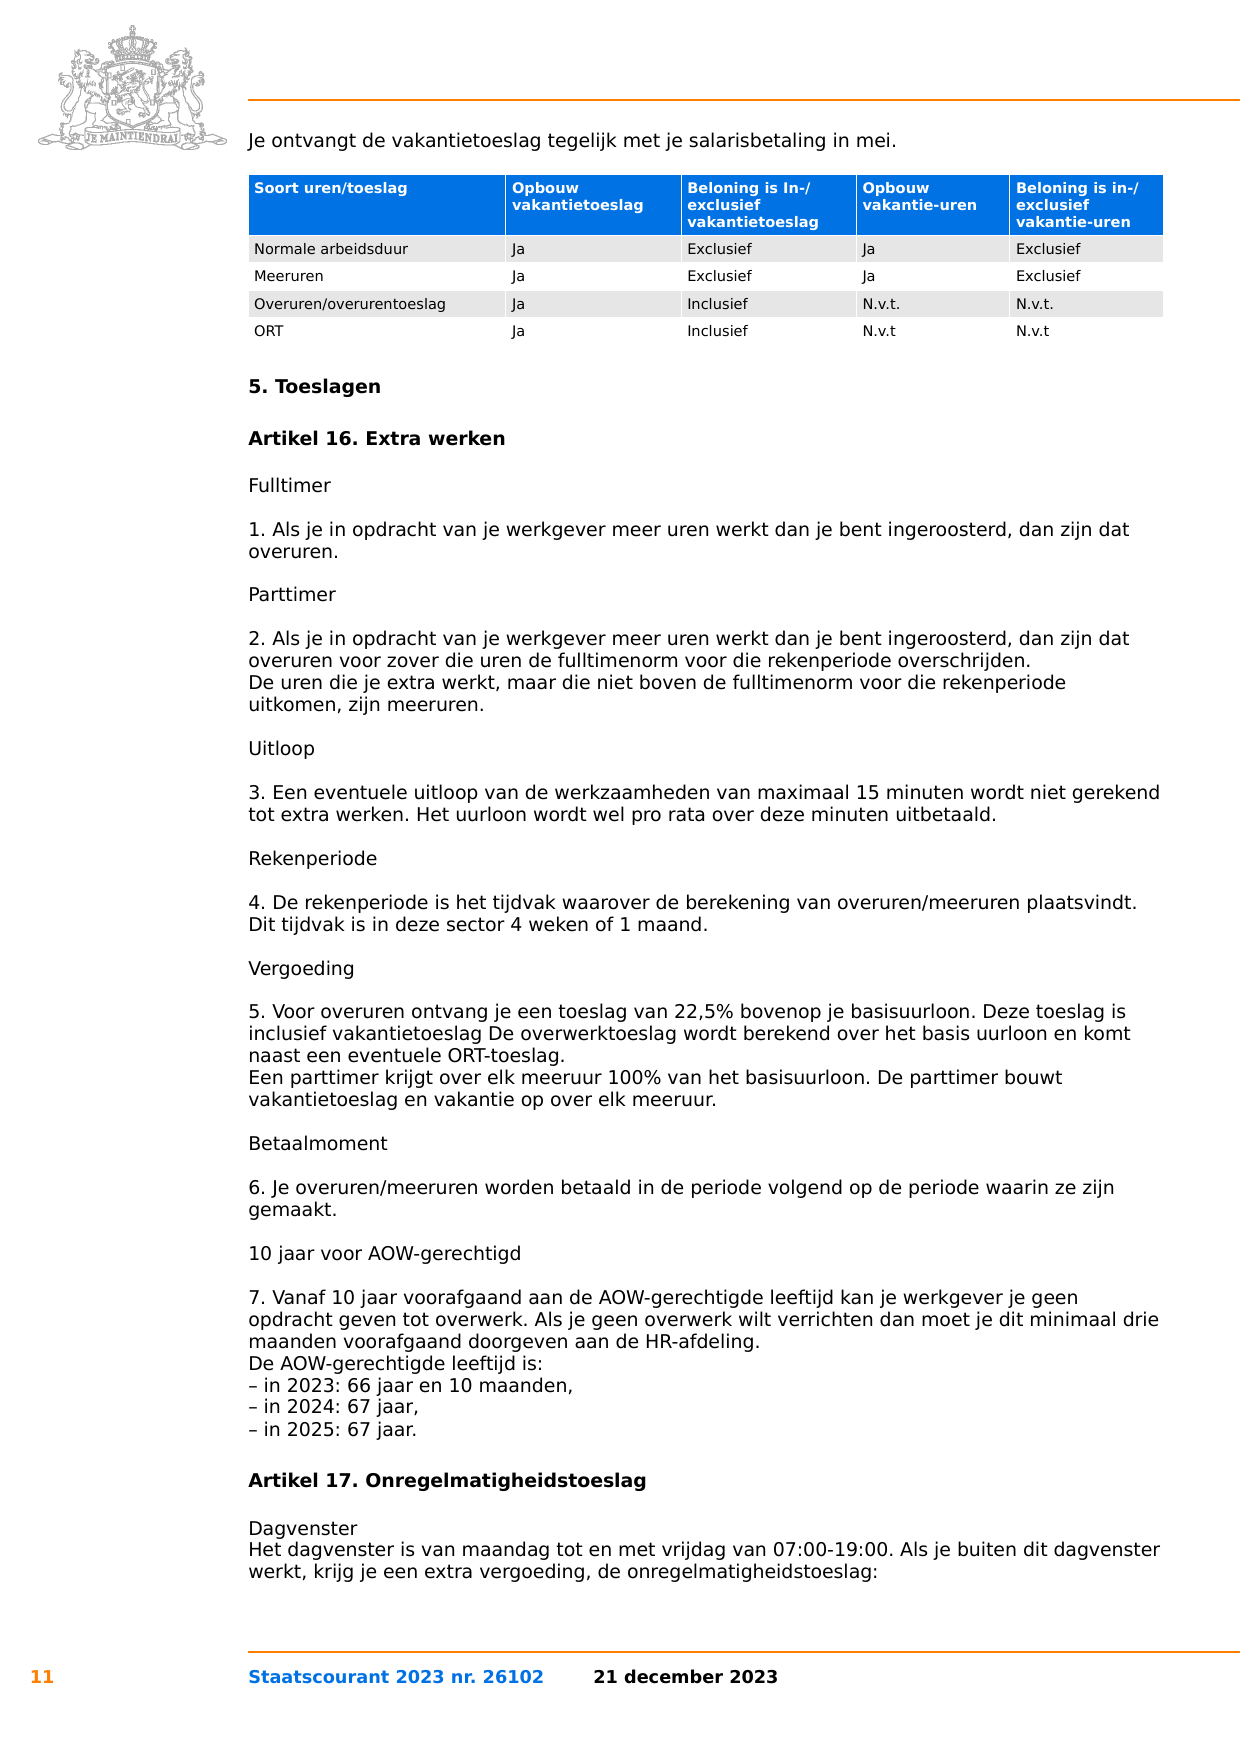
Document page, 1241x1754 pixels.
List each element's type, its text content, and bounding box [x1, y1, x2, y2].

table_cell Ja [506, 291, 681, 317]
subtitle Fulltimer [248, 475, 1163, 497]
text 5. Voor overuren ontvang je een toeslag van 22,5% bovenop je basisuurloon. Deze toeslag is inclusief vakantietoeslag De overwerktoeslag wordt berekend over het basis uurloon en komt naast een eventuele ORT-toeslag. [248, 1001, 1163, 1067]
text 3. Een eventuele uitloop van de werkzaamheden van maximaal 15 minuten wordt niet gerekend tot extra werken. Het uurloon wordt wel pro rata over deze minuten uitbetaald. [248, 782, 1163, 826]
table_cell Exclusief [682, 264, 856, 290]
text 6. Je overuren/meeruren worden betaald in de periode volgend op de periode waarin ze zijn gemaakt. [248, 1177, 1163, 1221]
table_cell Exclusief [682, 236, 856, 262]
table_header Opbouw vakantie-uren [857, 175, 1009, 235]
subtitle Rekenperiode [248, 848, 1163, 870]
table_cell N.v.t. [857, 291, 1009, 317]
text De AOW-gerechtigde leeftijd is: [248, 1352, 1163, 1374]
table_cell Exclusief [1010, 236, 1163, 262]
table_cell N.v.t [1010, 318, 1163, 345]
text Een parttimer krijgt over elk meeruur 100% van het basisuurloon. De parttimer bouwt vakantietoeslag en vakantie op over elk meeruur. [248, 1067, 1163, 1111]
text 7. Vanaf 10 jaar voorafgaand aan de AOW-gerechtigde leeftijd kan je werkgever je geen opdracht geven tot overwerk. Als je geen overwerk wilt verrichten dan moet je dit minimaal drie maanden voorafgaand doorgeven aan de HR-afdeling. [248, 1287, 1163, 1352]
table_cell Overuren/overurentoeslag [249, 291, 505, 317]
table_header Beloning is In-/ exclusief vakantietoeslag [682, 175, 856, 235]
table_cell N.v.t. [1010, 291, 1163, 317]
table_header Opbouw vakantietoeslag [506, 175, 681, 235]
text – in 2025: 67 jaar. [248, 1418, 1163, 1440]
table_header Beloning is in-/ exclusief vakantie-uren [1010, 175, 1163, 235]
subtitle Betaalmoment [248, 1133, 1163, 1155]
text – in 2023: 66 jaar en 10 maanden, [248, 1374, 1163, 1396]
subtitle 10 jaar voor AOW-gerechtigd [248, 1243, 1163, 1265]
text 4. De rekenperiode is het tijdvak waarover de berekening van overuren/meeruren plaatsvindt. Dit tijdvak is in deze sector 4 weken of 1 maand. [248, 892, 1163, 936]
picture [38, 25, 227, 150]
text De uren die je extra werkt, maar die niet boven de fulltimenorm voor die rekenperiode uitkomen, zijn meeruren. [248, 672, 1163, 716]
table_cell Ja [506, 318, 681, 345]
table_header Soort uren/toeslag [249, 175, 505, 235]
table_cell Ja [506, 236, 681, 262]
text Je ontvangt de vakantietoeslag tegelijk met je salarisbetaling in mei. [248, 130, 1163, 152]
subtitle Uitloop [248, 738, 1163, 760]
text – in 2024: 67 jaar, [248, 1396, 1163, 1418]
table_cell Exclusief [1010, 264, 1163, 290]
table_cell Ja [857, 236, 1009, 262]
subtitle Artikel 17. Onregelmatigheidstoeslag [248, 1470, 1163, 1492]
text 2. Als je in opdracht van je werkgever meer uren werkt dan je bent ingeroosterd, dan zijn dat overuren voor zover die uren de fulltimenorm voor die rekenperiode overschrijden. [248, 628, 1163, 672]
text 1. Als je in opdracht van je werkgever meer uren werkt dan je bent ingeroosterd, dan zijn dat overuren. [248, 518, 1163, 562]
table_cell Inclusief [682, 291, 856, 317]
text Het dagvenster is van maandag tot en met vrijdag van 07:00-19:00. Als je buiten dit dagvenster werkt, krijg je een extra vergoeding, de onregelmatigheidstoeslag: [248, 1539, 1163, 1583]
subtitle 5. Toeslagen [248, 376, 1163, 398]
table_cell N.v.t [857, 318, 1009, 345]
table_cell Ja [857, 264, 1009, 290]
subtitle Vergoeding [248, 957, 1163, 979]
table_cell Normale arbeidsduur [249, 236, 505, 262]
subtitle Parttimer [248, 584, 1163, 606]
table_cell ORT [249, 318, 505, 345]
subtitle Artikel 16. Extra werken [248, 428, 1163, 450]
table_cell Ja [506, 264, 681, 290]
subtitle Dagvenster [248, 1517, 1163, 1539]
table_cell Meeruren [249, 264, 505, 290]
table_cell Inclusief [682, 318, 856, 345]
